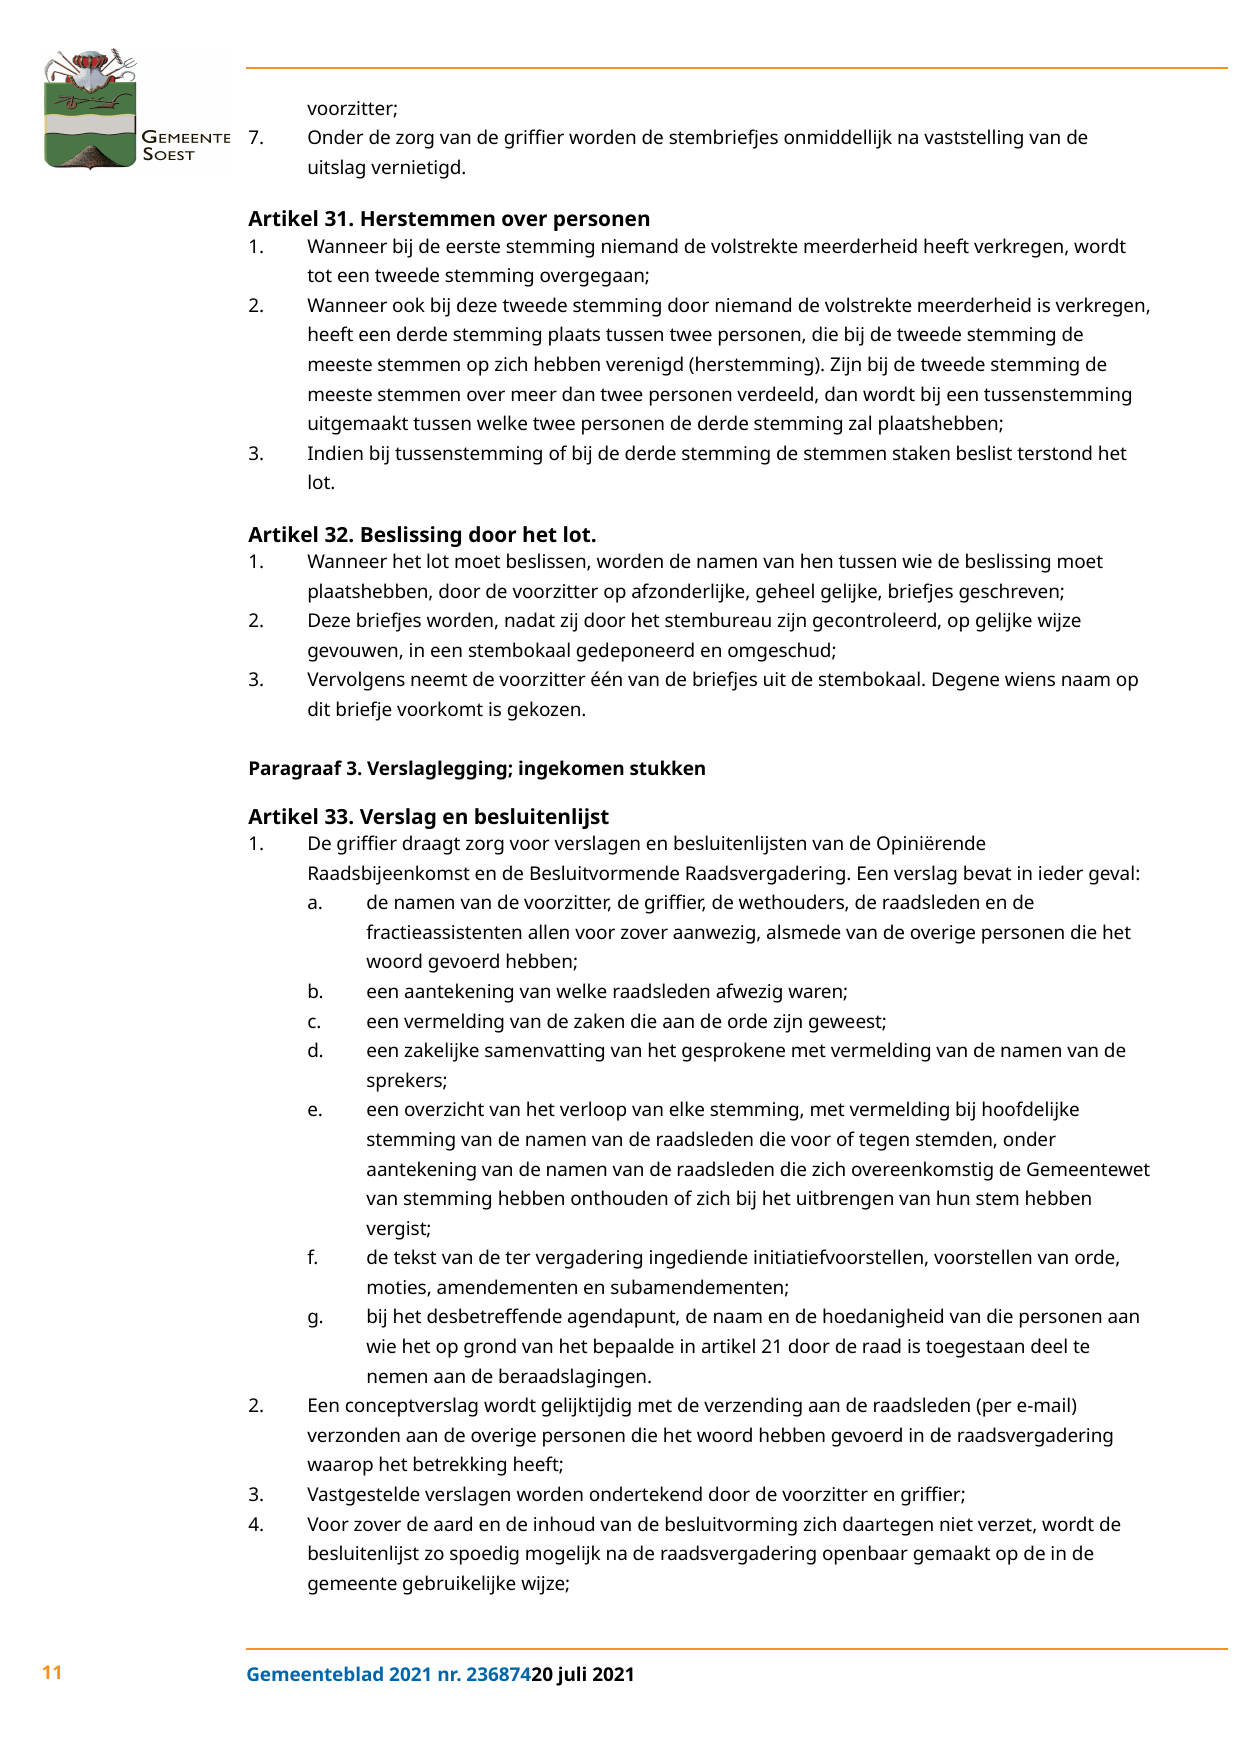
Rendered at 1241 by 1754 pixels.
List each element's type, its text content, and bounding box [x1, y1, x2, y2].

text Artikel 32. Beslissing door het lot. [248, 520, 1152, 548]
list Onder de zorg van de griffier worden de stembriefjes onmiddellijk na vaststelling van de uitslag vernietigd. [248, 124, 1152, 180]
list een vermelding van de zaken die aan de orde zijn geweest; [307, 1008, 1152, 1034]
list Voor zover de aard en de inhoud van de besluitvorming zich daartegen niet verzet, wordt de besluitenlijst zo spoedig mogelijk na de raadsvergadering openbaar gemaakt op de in de gemeente gebruikelijke wijze; [248, 1511, 1152, 1596]
list een overzicht van het verloop van elke stemming, met vermelding bij hoofdelijke stemming van de namen van de raadsleden die voor of tegen stemden, onder aantekening van de namen van de raadsleden die zich overeenkomstig de Gemeentewet van stemming hebben onthouden of zich bij het uitbrengen van hun stem hebben vergist; [307, 1097, 1152, 1241]
list de namen van de voorzitter, de griffier, de wethouders, de raadsleden en de fractieassistenten allen voor zover aanwezig, alsmede van de overige personen die het woord gevoerd hebben; [307, 889, 1152, 974]
list Wanneer het lot moet beslissen, worden de namen van hen tussen wie de beslissing moet plaatshebben, door de voorzitter op afzonderlijke, geheel gelijke, briefjes geschreven; [248, 548, 1152, 604]
list Wanneer bij de eerste stemming niemand de volstrekte meerderheid heeft verkregen, wordt tot een tweede stemming overgegaan; [248, 233, 1152, 288]
text Paragraaf 3. Verslaglegging; ingekomen stukken [248, 755, 1152, 781]
list Deze briefjes worden, nadat zij door het stembureau zijn gecontroleerd, op gelijke wijze gevouwen, in een stembokaal gedeponeerd en omgeschud; [248, 607, 1152, 663]
picture [41, 47, 231, 172]
list Een conceptverslag wordt gelijktijdig met de verzending aan de raadsleden (per e-mail) verzonden aan de overige personen die het woord hebben gevoerd in de raadsvergadering waarop het betrekking heeft; [248, 1392, 1152, 1477]
list de tekst van de ter vergadering ingediende initiatiefvoorstellen, voorstellen van orde, moties, amendementen en subamendementen; [307, 1244, 1152, 1300]
list Wanneer ook bij deze tweede stemming door niemand de volstrekte meerderheid is verkregen, heeft een derde stemming plaats tussen twee personen, die bij de tweede stemming de meeste stemmen op zich hebben verenigd (herstemming). Zijn bij de tweede stemming de meeste stemmen over meer dan twee personen verdeeld, dan wordt bij een tussenstemming uitgemaakt tussen welke twee personen de derde stemming zal plaatshebben; [248, 292, 1152, 436]
list bij het desbetreffende agendapunt, de naam en de hoedanigheid van die personen aan wie het op grond van het bepaalde in artikel 21 door de raad is toegestaan deel te nemen aan de beraadslagingen. [307, 1304, 1152, 1389]
text Artikel 31. Herstemmen over personen [248, 204, 1152, 233]
list een zakelijke samenvatting van het gesprokene met vermelding van de namen van de sprekers; [307, 1037, 1152, 1093]
list een aantekening van welke raadsleden afwezig waren; [307, 978, 1152, 1004]
list De griffier draagt zorg voor verslagen en besluitenlijsten van de Opiniërende Raadsbijeenkomst en de Besluitvormende Raadsvergadering. Een verslag bevat in ieder geval: [248, 830, 1152, 886]
list Vastgestelde verslagen worden ondertekend door de voorzitter en griffier; [248, 1481, 1152, 1507]
list voorzitter; [248, 95, 1152, 121]
list Indien bij tussenstemming of bij de derde stemming de stemmen staken beslist terstond het lot. [248, 440, 1152, 495]
list Vervolgens neemt de voorzitter één van de briefjes uit de stembokaal. Degene wiens naam op dit briefje voorkomt is gekozen. [248, 667, 1152, 722]
text Artikel 33. Verslag en besluitenlijst [248, 802, 1152, 830]
